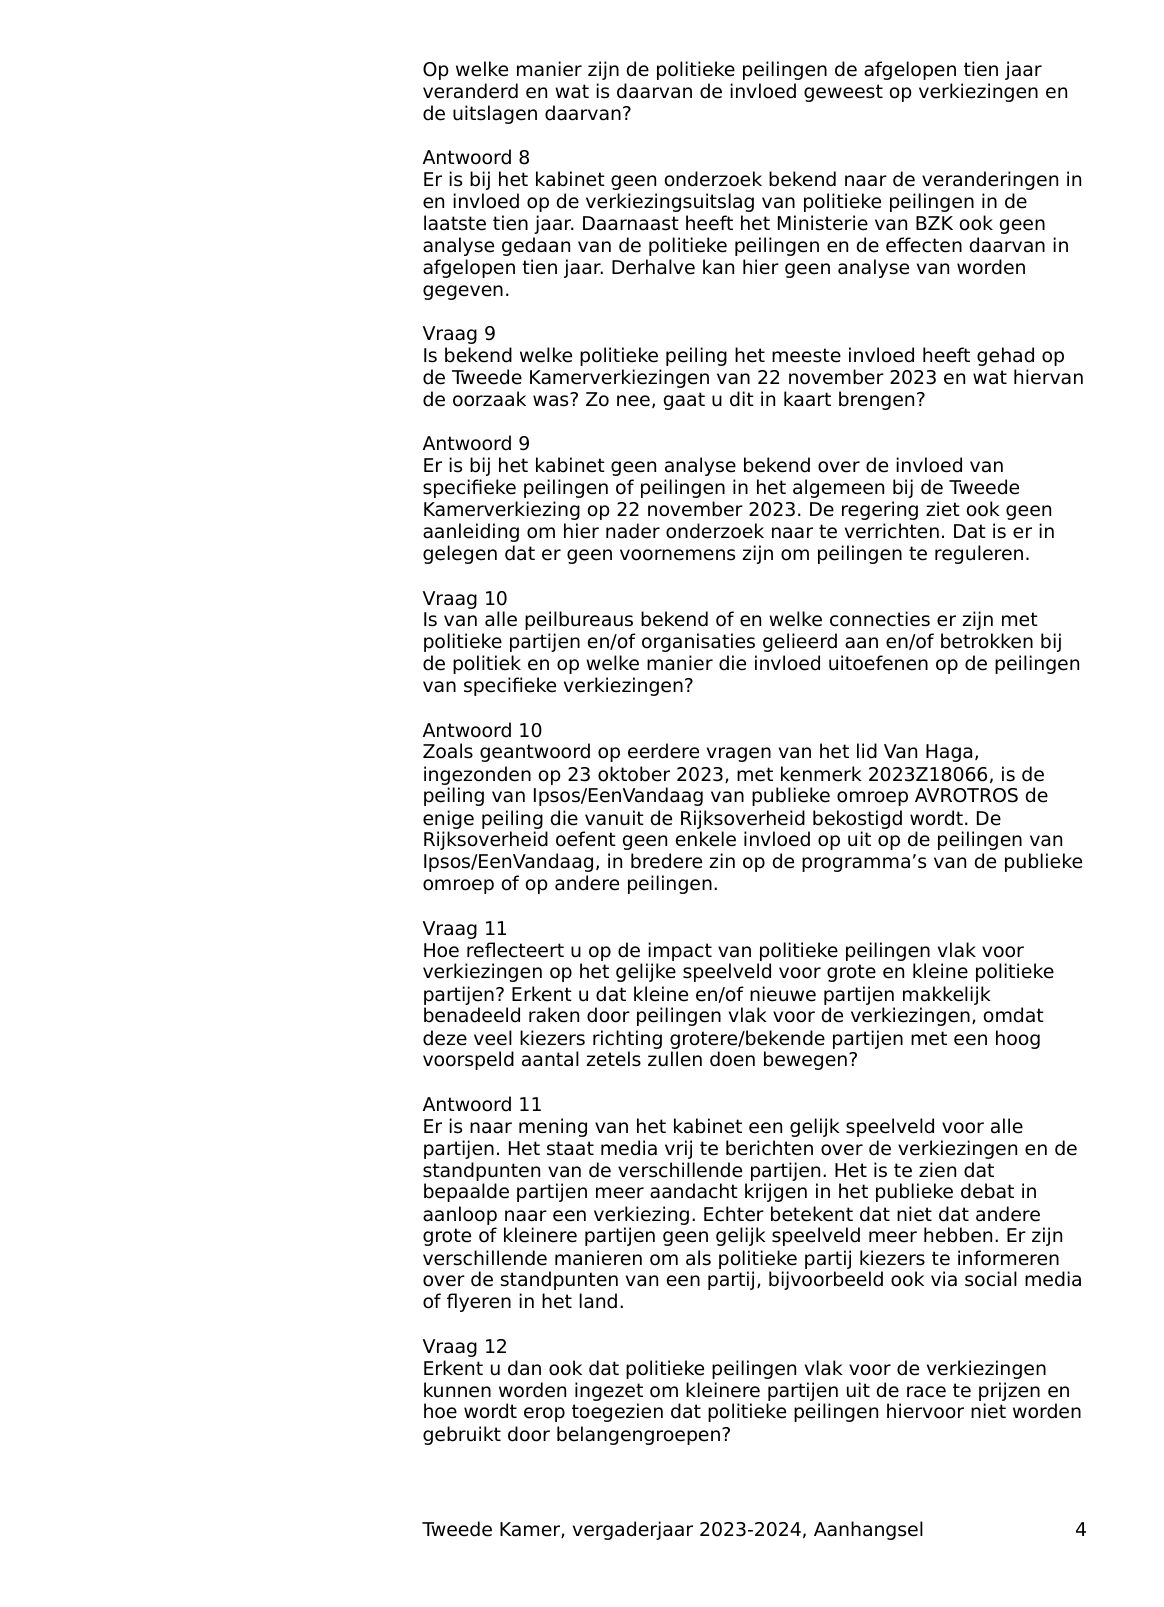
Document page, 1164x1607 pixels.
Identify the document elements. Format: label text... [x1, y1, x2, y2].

text Vraag 11 [422, 917, 1087, 939]
text Is bekend welke politieke peiling het meeste invloed heeft gehad op de Tweede Kamerverkiezingen van 22 november 2023 en wat hiervan de oorzaak was? Zo nee, gaat u dit in kaart brengen? [422, 345, 1087, 411]
text Antwoord 8 [422, 147, 1087, 169]
text Antwoord 11 [422, 1093, 1087, 1116]
text Erkent u dan ook dat politieke peilingen vlak voor de verkiezingen kunnen worden ingezet om kleinere partijen uit de race te prijzen en hoe wordt erop toegezien dat politieke peilingen hiervoor niet worden gebruikt door belangengroepen? [422, 1357, 1087, 1445]
text Er is bij het kabinet geen onderzoek bekend naar de veranderingen in en invloed op de verkiezingsuitslag van politieke peilingen in de laatste tien jaar. Daarnaast heeft het Ministerie van BZK ook geen analyse gedaan van de politieke peilingen en de effecten daarvan in afgelopen tien jaar. Derhalve kan hier geen analyse van worden gegeven. [422, 169, 1087, 301]
text Er is naar mening van het kabinet een gelijk speelveld voor alle partijen. Het staat media vrij te berichten over de verkiezingen en de standpunten van de verschillende partijen. Het is te zien dat bepaalde partijen meer aandacht krijgen in het publieke debat in aanloop naar een verkiezing. Echter betekent dat niet dat andere grote of kleinere partijen geen gelijk speelveld meer hebben. Er zijn verschillende manieren om als politieke partij kiezers te informeren over de standpunten van een partij, bijvoorbeeld ook via social media of flyeren in het land. [422, 1116, 1087, 1313]
text Zoals geantwoord op eerdere vragen van het lid Van Haga, ingezonden op 23 oktober 2023, met kenmerk 2023Z18066, is de peiling van Ipsos/EenVandaag van publieke omroep AVROTROS de enige peiling die vanuit de Rijksoverheid bekostigd wordt. De Rijksoverheid oefent geen enkele invloed op uit op de peilingen van Ipsos/EenVandaag, in bredere zin op de programma’s van de publieke omroep of op andere peilingen. [422, 741, 1087, 895]
text Op welke manier zijn de politieke peilingen de afgelopen tien jaar veranderd en wat is daarvan de invloed geweest op verkiezingen en de uitslagen daarvan? [422, 59, 1087, 125]
text Vraag 12 [422, 1336, 1087, 1357]
text Vraag 10 [422, 587, 1087, 609]
text Hoe reflecteert u op de impact van politieke peilingen vlak voor verkiezingen op het gelijke speelveld voor grote en kleine politieke partijen? Erkent u dat kleine en/of nieuwe partijen makkelijk benadeeld raken door peilingen vlak voor de verkiezingen, omdat deze veel kiezers richting grotere/bekende partijen met een hoog voorspeld aantal zetels zullen doen bewegen? [422, 939, 1087, 1071]
text Is van alle peilbureaus bekend of en welke connecties er zijn met politieke partijen en/of organisaties gelieerd aan en/of betrokken bij de politiek en op welke manier die invloed uitoefenen op de peilingen van specifieke verkiezingen? [422, 609, 1087, 697]
text Antwoord 10 [422, 719, 1087, 741]
text Antwoord 9 [422, 433, 1087, 455]
text Vraag 9 [422, 323, 1087, 345]
text Er is bij het kabinet geen analyse bekend over de invloed van specifieke peilingen of peilingen in het algemeen bij de Tweede Kamerverkiezing op 22 november 2023. De regering ziet ook geen aanleiding om hier nader onderzoek naar te verrichten. Dat is er in gelegen dat er geen voornemens zijn om peilingen te reguleren. [422, 455, 1087, 565]
